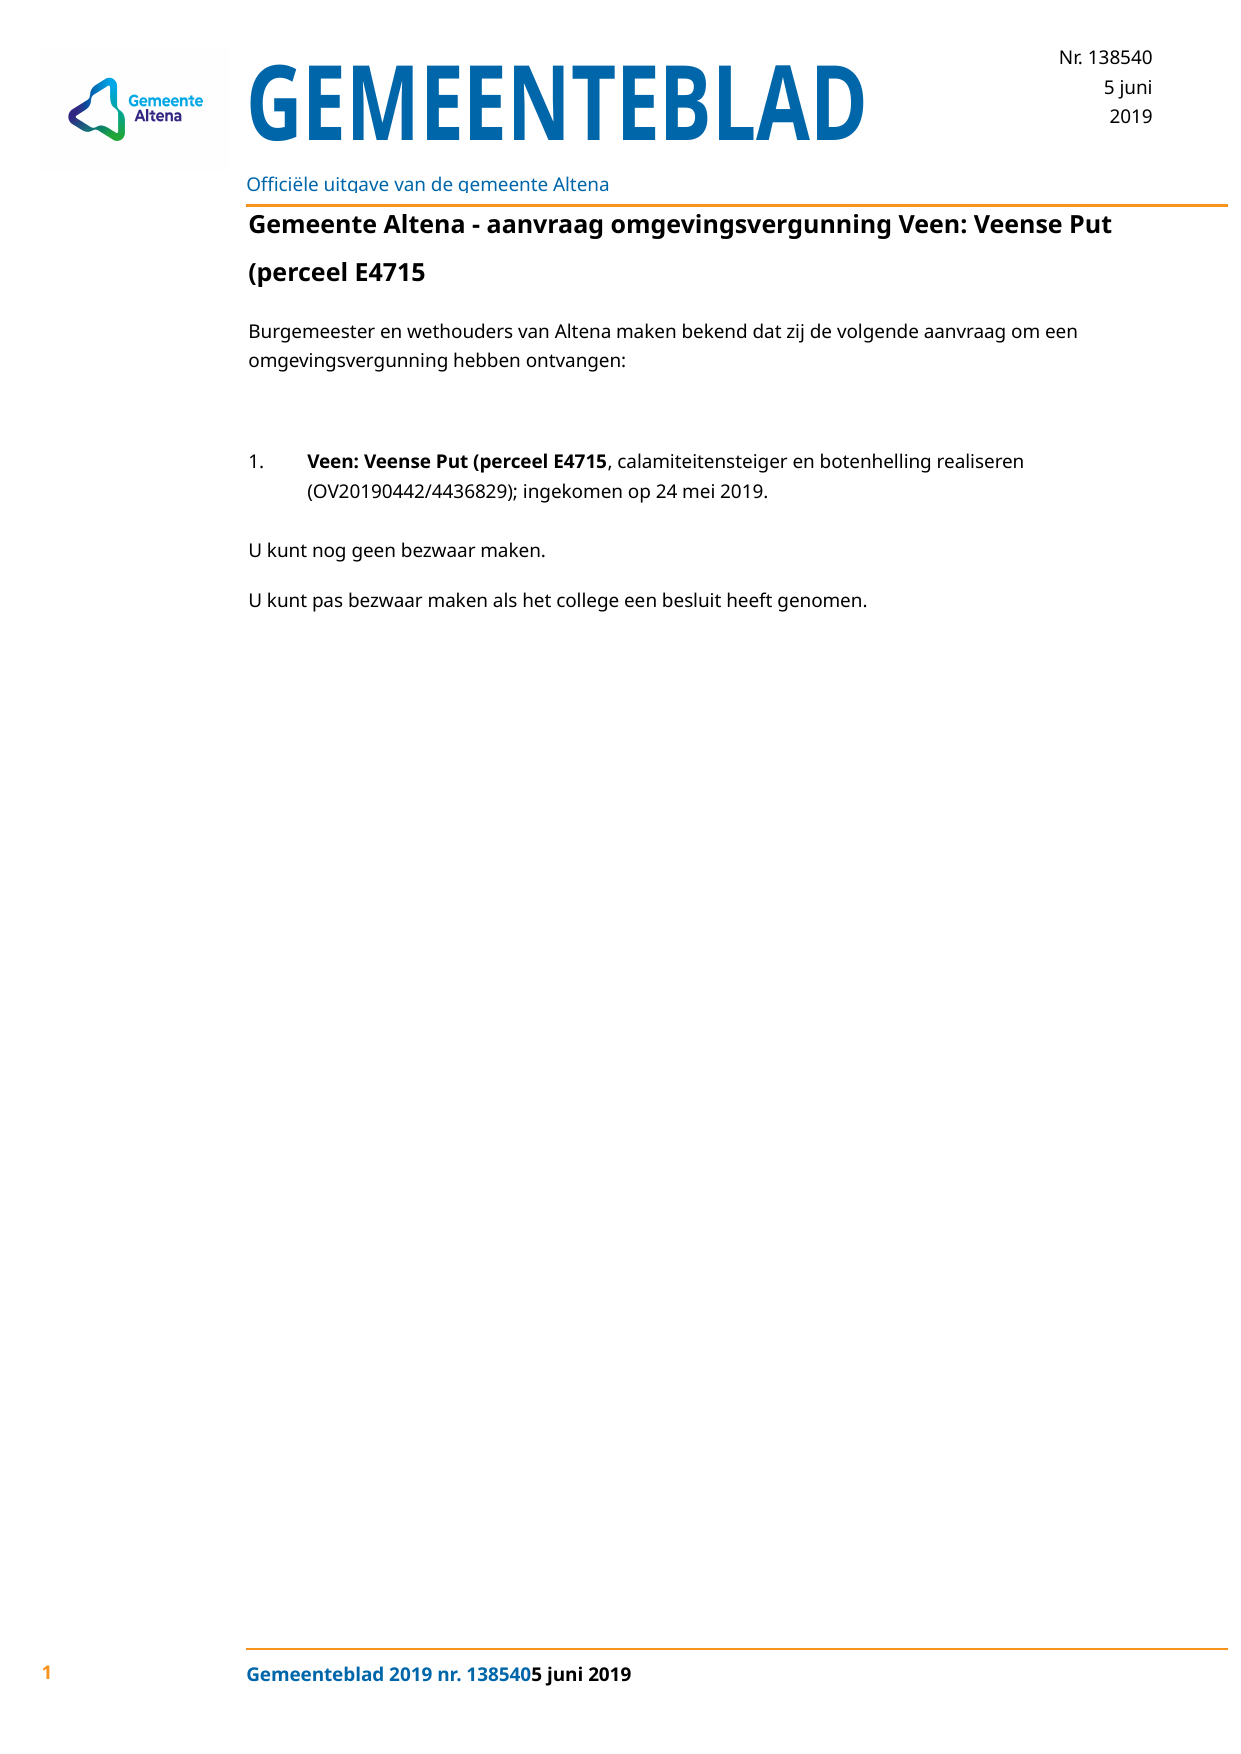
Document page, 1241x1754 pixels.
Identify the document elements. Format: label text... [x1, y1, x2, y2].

text U kunt nog geen bezwaar maken. [248, 537, 1152, 563]
picture [41, 47, 231, 172]
text Gemeente Altena - aanvraag omgevingsvergunning Veen: Veense Put (perceel E4715 [248, 207, 1152, 288]
text U kunt pas bezwaar maken als het college een besluit heeft genomen. [248, 587, 1152, 613]
list Veen: Veense Put (perceel E4715, calamiteitensteiger en botenhelling realiseren (OV20190442/4436829); ingekomen op 24 mei 2019. [248, 448, 1152, 504]
text Burgemeester en wethouders van Altena maken bekend dat zij de volgende aanvraag om een omgevingsvergunning hebben ontvangen: [248, 318, 1152, 373]
